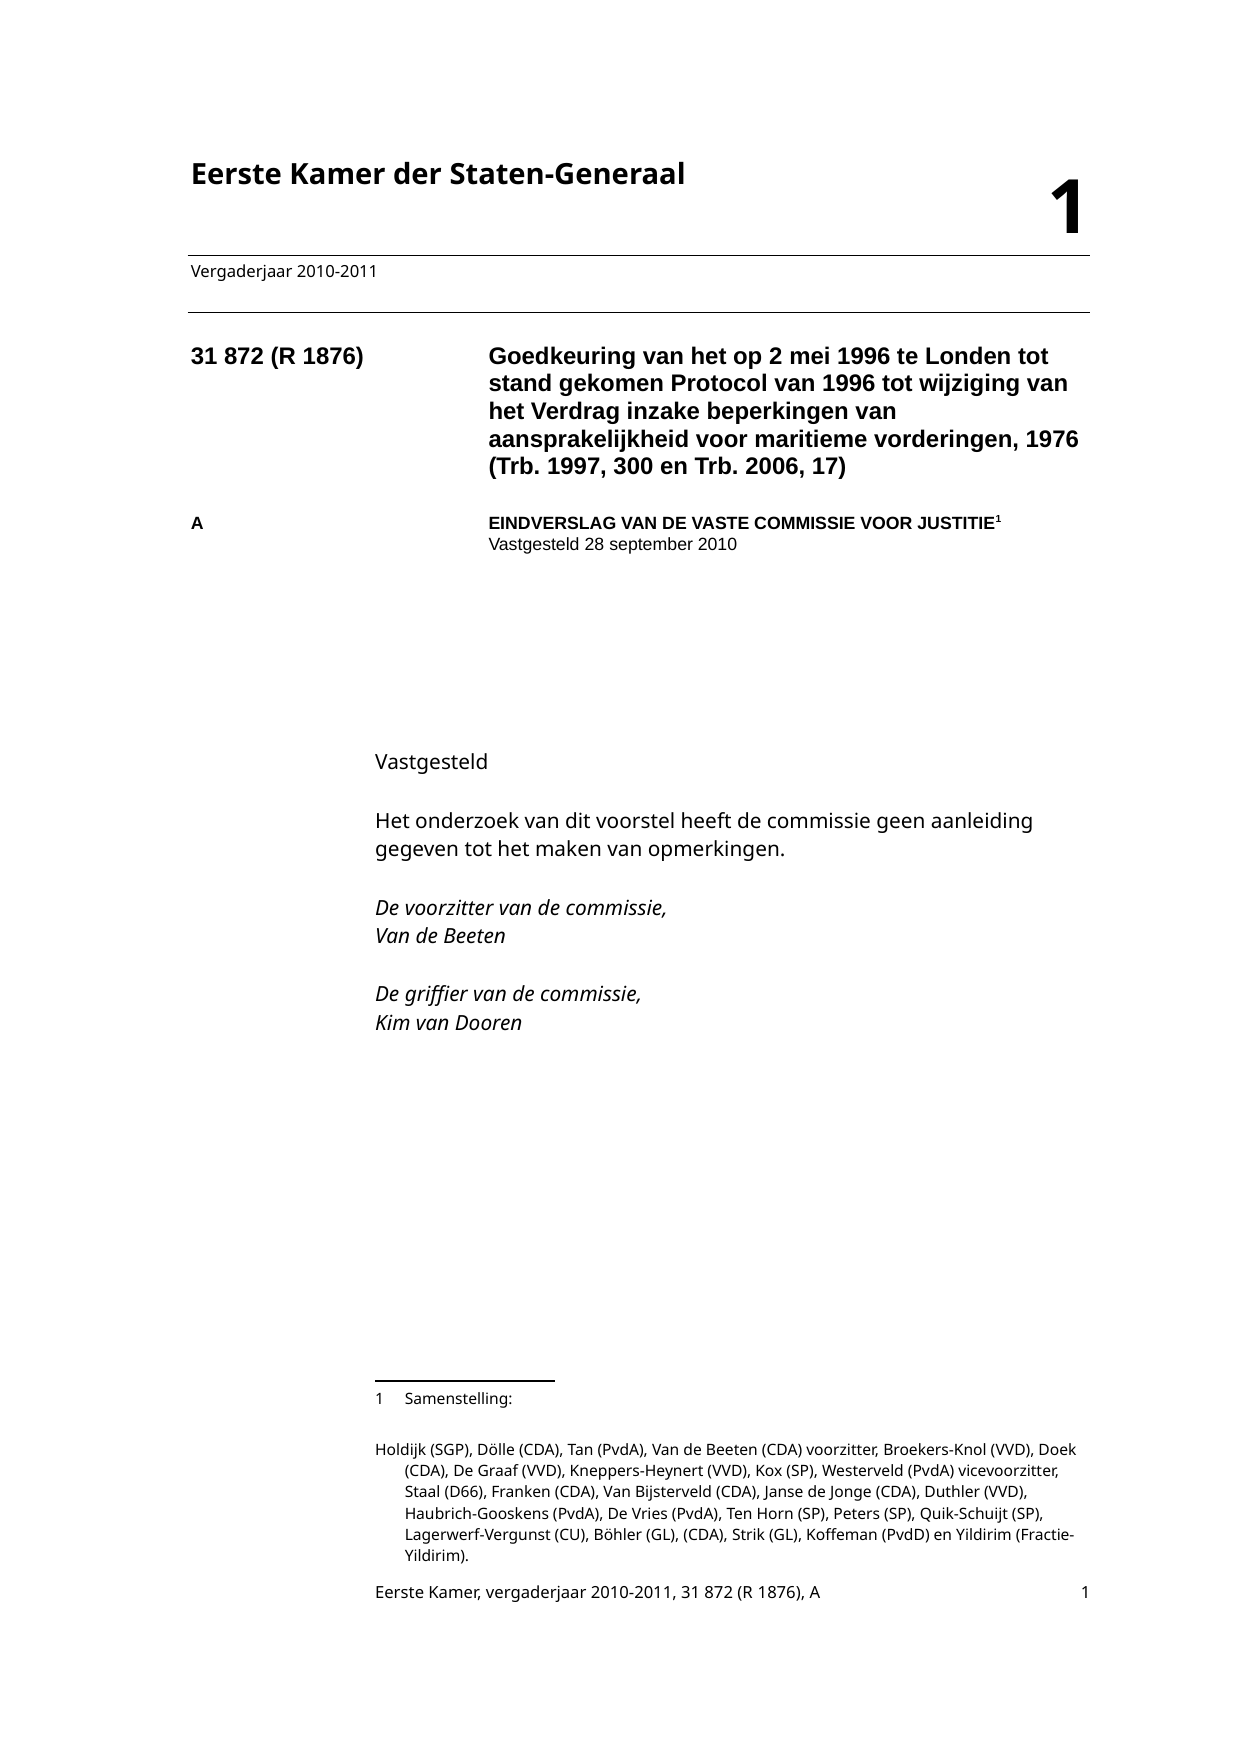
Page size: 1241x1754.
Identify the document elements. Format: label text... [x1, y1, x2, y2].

table_cell A [188, 510, 485, 629]
table_cell Goedkeuring van het op 2 mei 1996 te Londen tot stand gekomen Protocol van 1996 tot wijziging van het Verdrag inzake beperkingen van aansprakelijkheid voor maritieme vorderingen, 1976 (Trb. 1997, 300 en Trb. 2006, 17) [485, 339, 1090, 510]
table_cell Vergaderjaar 2010-2011 [188, 256, 485, 312]
text De griffier van de commissie, [375, 979, 1090, 1008]
text Het onderzoek van dit voorstel heeft de commissie geen aanleiding gegeven tot het maken van opmerkingen. [375, 806, 1090, 863]
table_cell EINDVERSLAG VAN DE VASTE COMMISSIE VOOR JUSTITIE Vastgesteld 28 september 2010 [485, 510, 1090, 629]
table_cell [485, 256, 1090, 312]
table_header 1 [910, 150, 1090, 255]
table_cell [188, 313, 485, 339]
text Van de Beeten [375, 921, 1090, 949]
text De voorzitter van de commissie, [375, 893, 1090, 921]
table_cell 31 872 (R 1876) [188, 339, 485, 510]
text Vastgesteld [375, 747, 1090, 776]
table_cell [485, 313, 1090, 339]
text Kim van Dooren [375, 1008, 1090, 1036]
table_header Eerste Kamer der Staten-Generaal [188, 150, 909, 255]
